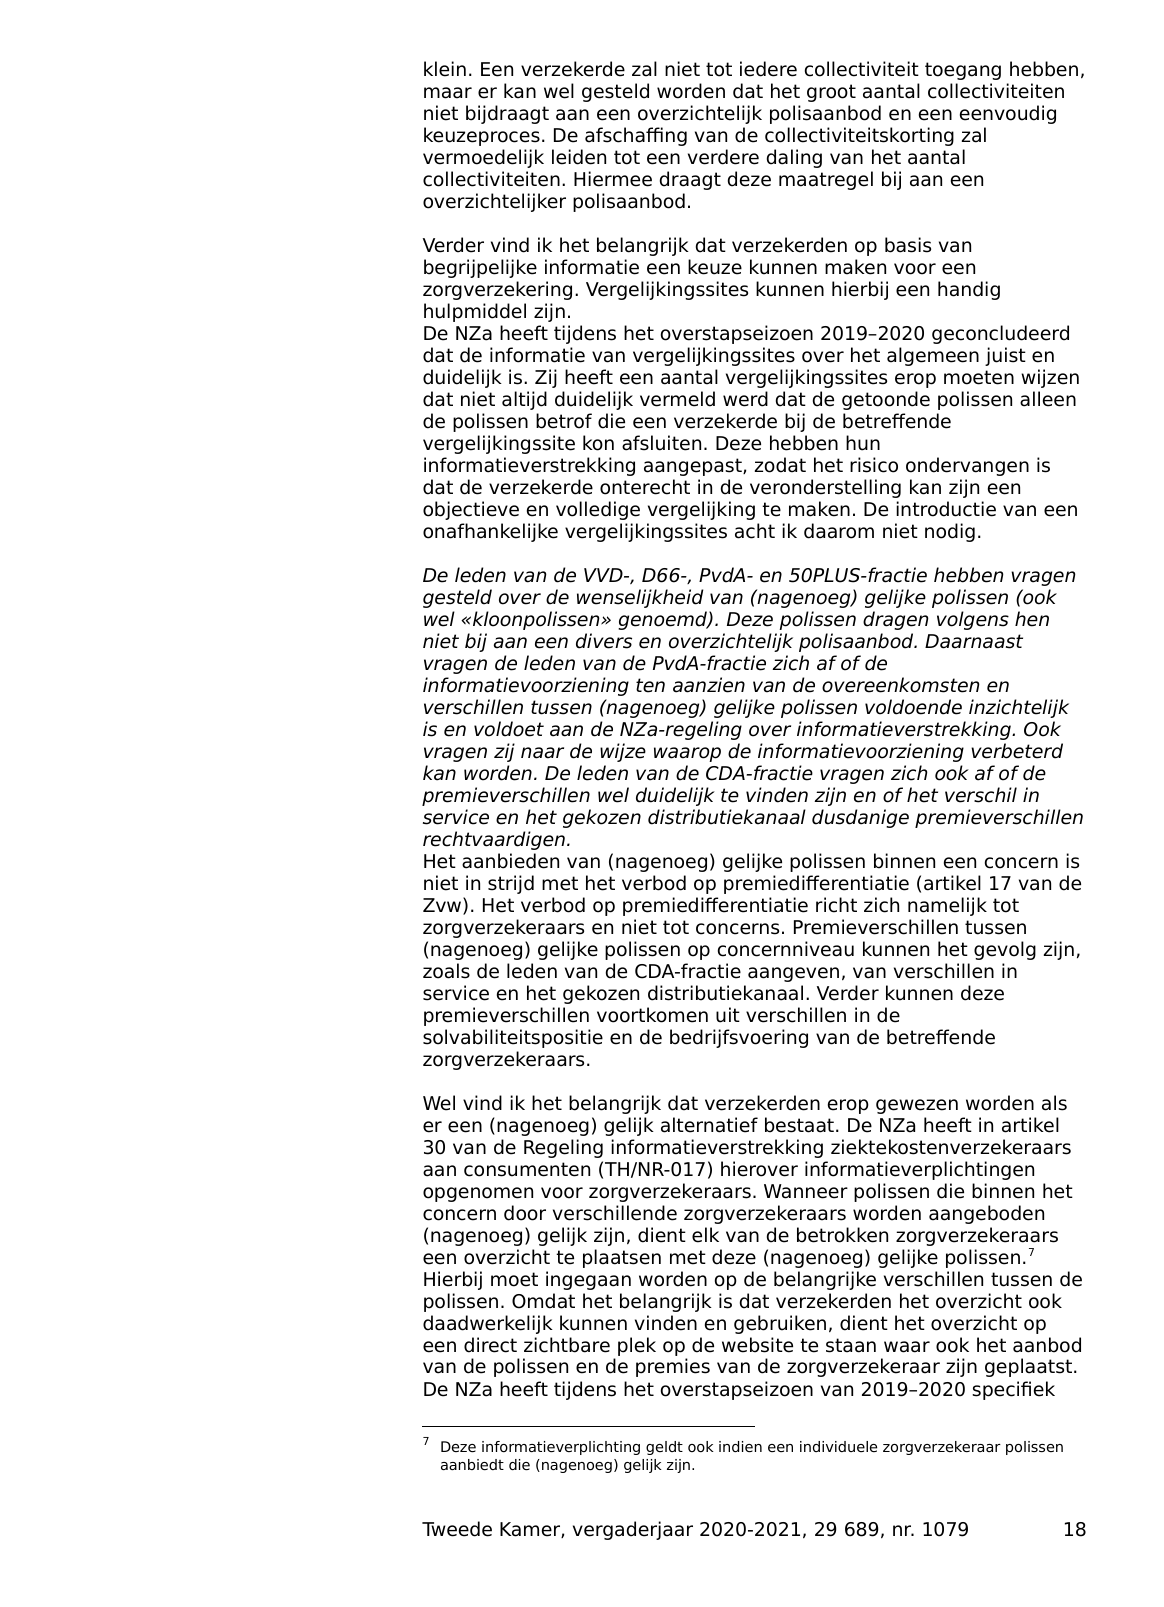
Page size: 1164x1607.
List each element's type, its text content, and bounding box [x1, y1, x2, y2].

text De NZa heeft tijdens het overstapseizoen 2019–2020 geconcludeerd dat de informatie van vergelijkingssites over het algemeen juist en duidelijk is. Zij heeft een aantal vergelijkingssites erop moeten wijzen dat niet altijd duidelijk vermeld werd dat de getoonde polissen alleen de polissen betrof die een verzekerde bij de betreffende vergelijkingssite kon afsluiten. Deze hebben hun informatieverstrekking aangepast, zodat het risico ondervangen is dat de verzekerde onterecht in de veronderstelling kan zijn een objectieve en volledige vergelijking te maken. De introductie van een onafhankelijke vergelijkingssites acht ik daarom niet nodig. [422, 323, 1087, 543]
text Deze informatieverplichting geldt ook indien een individuele zorgverzekeraar polissen aanbiedt die (nagenoeg) gelijk zijn. [422, 1435, 1087, 1474]
text Verder vind ik het belangrijk dat verzekerden op basis van begrijpelijke informatie een keuze kunnen maken voor een zorgverzekering. Vergelijkingssites kunnen hierbij een handig hulpmiddel zijn. [422, 235, 1087, 323]
text Wel vind ik het belangrijk dat verzekerden erop gewezen worden als er een (nagenoeg) gelijk alternatief bestaat. De NZa heeft in artikel 30 van de Regeling informatieverstrekking ziektekostenverzekeraars aan consumenten (TH/NR-017) hierover informatieverplichtingen opgenomen voor zorgverzekeraars. Wanneer polissen die binnen het concern door verschillende zorgverzekeraars worden aangeboden (nagenoeg) gelijk zijn, dient elk van de betrokken zorgverzekeraars een overzicht te plaatsen met deze (nagenoeg) gelijke polissen. Hierbij moet ingegaan worden op de belangrijke verschillen tussen de polissen. Omdat het belangrijk is dat verzekerden het overzicht ook daadwerkelijk kunnen vinden en gebruiken, dient het overzicht op een direct zichtbare plek op de website te staan waar ook het aanbod van de polissen en de premies van de zorgverzekeraar zijn geplaatst. De NZa heeft tijdens het overstapseizoen van 2019–2020 specifiek [422, 1093, 1087, 1400]
text De leden van de VVD-, D66-, PvdA- en 50PLUS-fractie hebben vragen gesteld over de wenselijkheid van (nagenoeg) gelijke polissen (ook wel «kloonpolissen» genoemd). Deze polissen dragen volgens hen niet bij aan een divers en overzichtelijk polisaanbod. Daarnaast vragen de leden van de PvdA-fractie zich af of de informatievoorziening ten aanzien van de overeenkomsten en verschillen tussen (nagenoeg) gelijke polissen voldoende inzichtelijk is en voldoet aan de NZa-regeling over informatieverstrekking. Ook vragen zij naar de wijze waarop de informatievoorziening verbeterd kan worden. De leden van de CDA-fractie vragen zich ook af of de premieverschillen wel duidelijk te vinden zijn en of het verschil in service en het gekozen distributiekanaal dusdanige premieverschillen rechtvaardigen. [422, 565, 1087, 851]
text Het aanbieden van (nagenoeg) gelijke polissen binnen een concern is niet in strijd met het verbod op premiedifferentiatie (artikel 17 van de Zvw). Het verbod op premiedifferentiatie richt zich namelijk tot zorgverzekeraars en niet tot concerns. Premieverschillen tussen (nagenoeg) gelijke polissen op concernniveau kunnen het gevolg zijn, zoals de leden van de CDA-fractie aangeven, van verschillen in service en het gekozen distributiekanaal. Verder kunnen deze premieverschillen voortkomen uit verschillen in de solvabiliteitspositie en de bedrijfsvoering van de betreffende zorgverzekeraars. [422, 851, 1087, 1071]
text klein. Een verzekerde zal niet tot iedere collectiviteit toegang hebben, maar er kan wel gesteld worden dat het groot aantal collectiviteiten niet bijdraagt aan een overzichtelijk polisaanbod en een eenvoudig keuzeproces. De afschaffing van de collectiviteitskorting zal vermoedelijk leiden tot een verdere daling van het aantal collectiviteiten. Hiermee draagt deze maatregel bij aan een overzichtelijker polisaanbod. [422, 59, 1087, 213]
